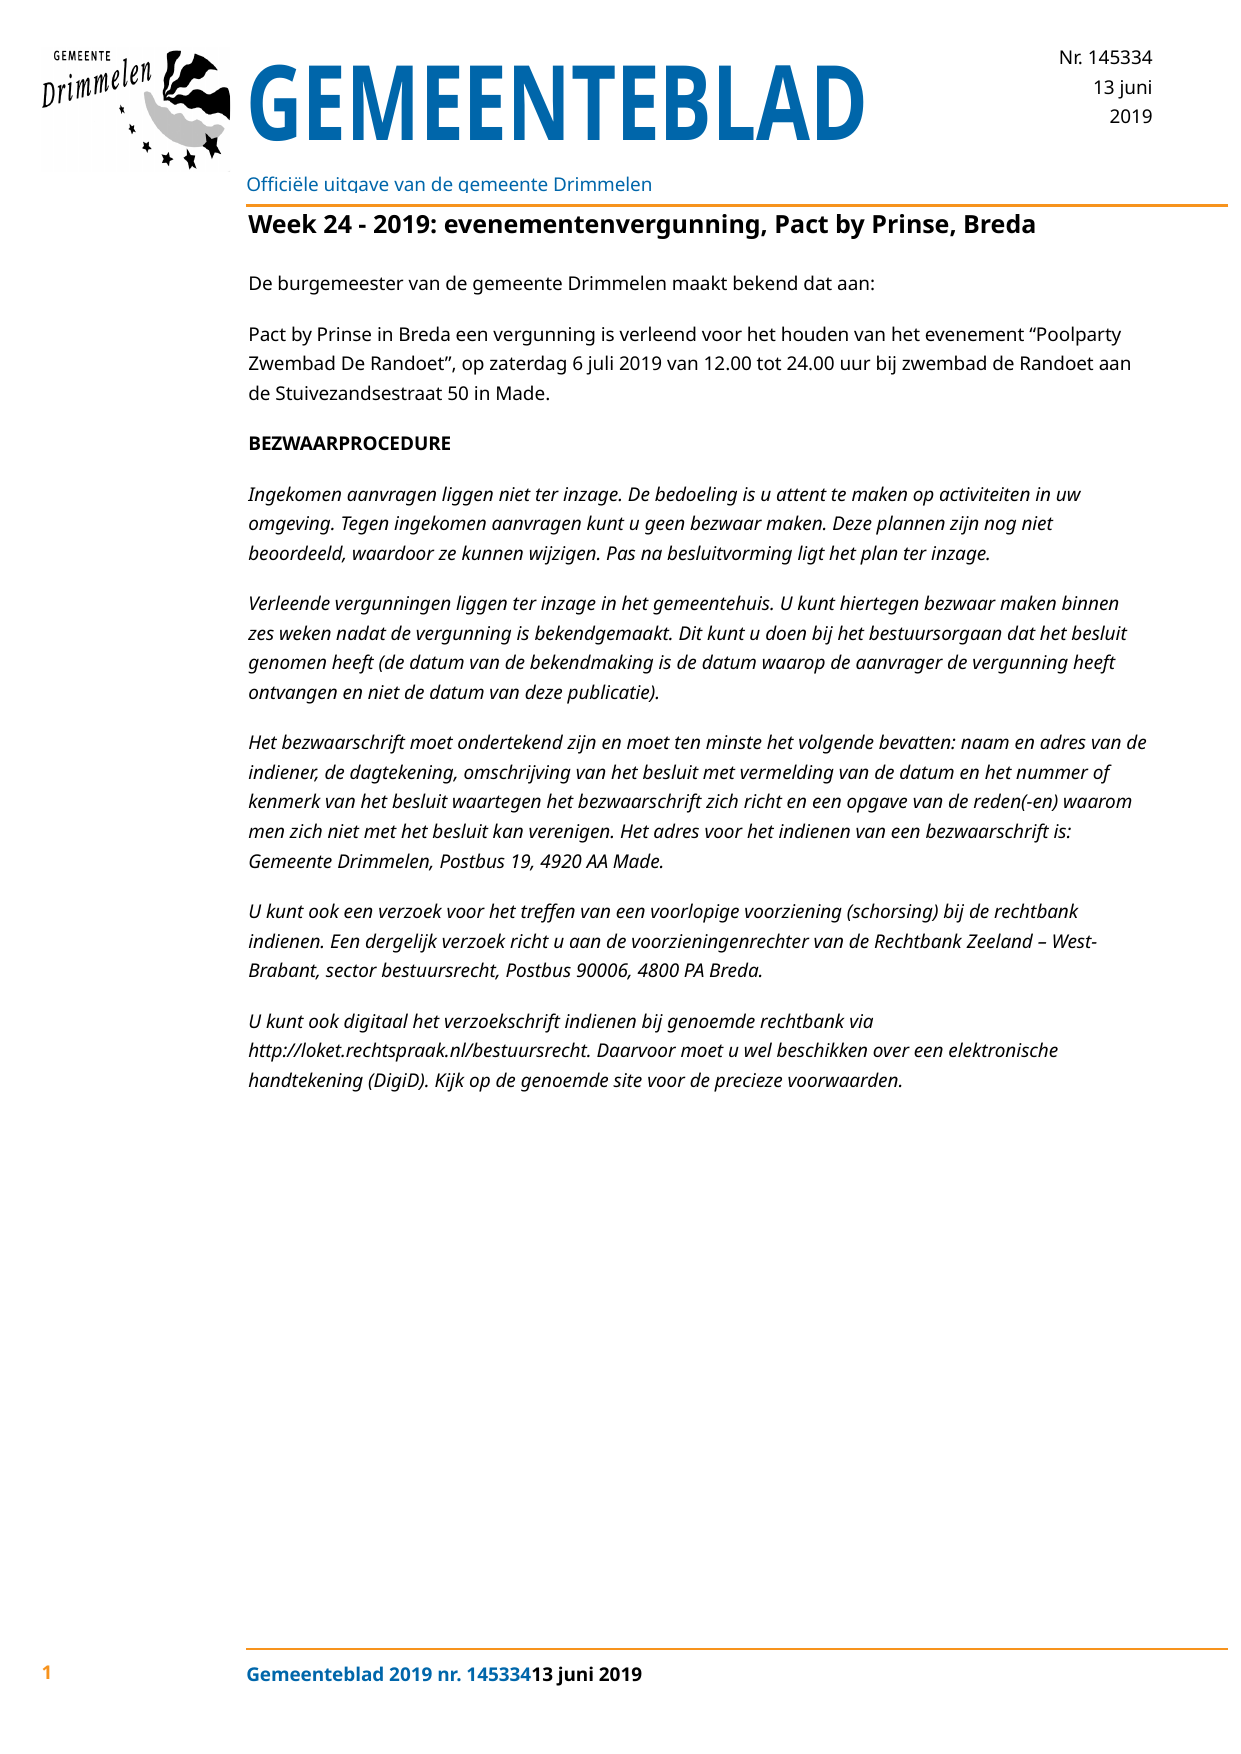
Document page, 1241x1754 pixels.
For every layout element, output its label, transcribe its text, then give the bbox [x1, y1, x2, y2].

text BEZWAARPROCEDURE [248, 430, 1152, 456]
text Ingekomen aanvragen liggen niet ter inzage. De bedoeling is u attent te maken op activiteiten in uw omgeving. Tegen ingekomen aanvragen kunt u geen bezwaar maken. Deze plannen zijn nog niet beoordeeld, waardoor ze kunnen wijzigen. Pas na besluitvorming ligt het plan ter inzage. [248, 481, 1152, 566]
text Verleende vergunningen liggen ter inzage in het gemeentehuis. U kunt hiertegen bezwaar maken binnen zes weken nadat de vergunning is bekendgemaakt. Dit kunt u doen bij het bestuursorgaan dat het besluit genomen heeft (de datum van de bekendmaking is de datum waarop de aanvrager de vergunning heeft ontvangen en niet de datum van deze publicatie). [248, 590, 1152, 705]
text U kunt ook digitaal het verzoekschrift indienen bij genoemde rechtbank via http://loket.rechtspraak.nl/bestuursrecht. Daarvoor moet u wel beschikken over een elektronische handtekening (DigiD). Kijk op de genoemde site voor de precieze voorwaarden. [248, 1008, 1152, 1093]
picture [41, 47, 231, 172]
text U kunt ook een verzoek voor het treffen van een voorlopige voorziening (schorsing) bij de rechtbank indienen. Een dergelijk verzoek richt u aan de voorzieningenrechter van de Rechtbank Zeeland – West-Brabant, sector bestuursrecht, Postbus 90006, 4800 PA Breda. [248, 898, 1152, 983]
text Pact by Prinse in Breda een vergunning is verleend voor het houden van het evenement “Poolparty Zwembad De Randoet”, op zaterdag 6 juli 2019 van 12.00 tot 24.00 uur bij zwembad de Randoet aan de Stuivezandsestraat 50 in Made. [248, 321, 1152, 406]
text Week 24 - 2019: evenementenvergunning, Pact by Prinse, Breda [248, 207, 1152, 241]
text De burgemeester van de gemeente Drimmelen maakt bekend dat aan: [248, 270, 1152, 296]
text Het bezwaarschrift moet ondertekend zijn en moet ten minste het volgende bevatten: naam en adres van de indiener, de dagtekening, omschrijving van het besluit met vermelding van de datum en het nummer of kenmerk van het besluit waartegen het bezwaarschrift zich richt en een opgave van de reden(-en) waarom men zich niet met het besluit kan verenigen. Het adres voor het indienen van een bezwaarschrift is: Gemeente Drimmelen, Postbus 19, 4920 AA Made. [248, 729, 1152, 873]
